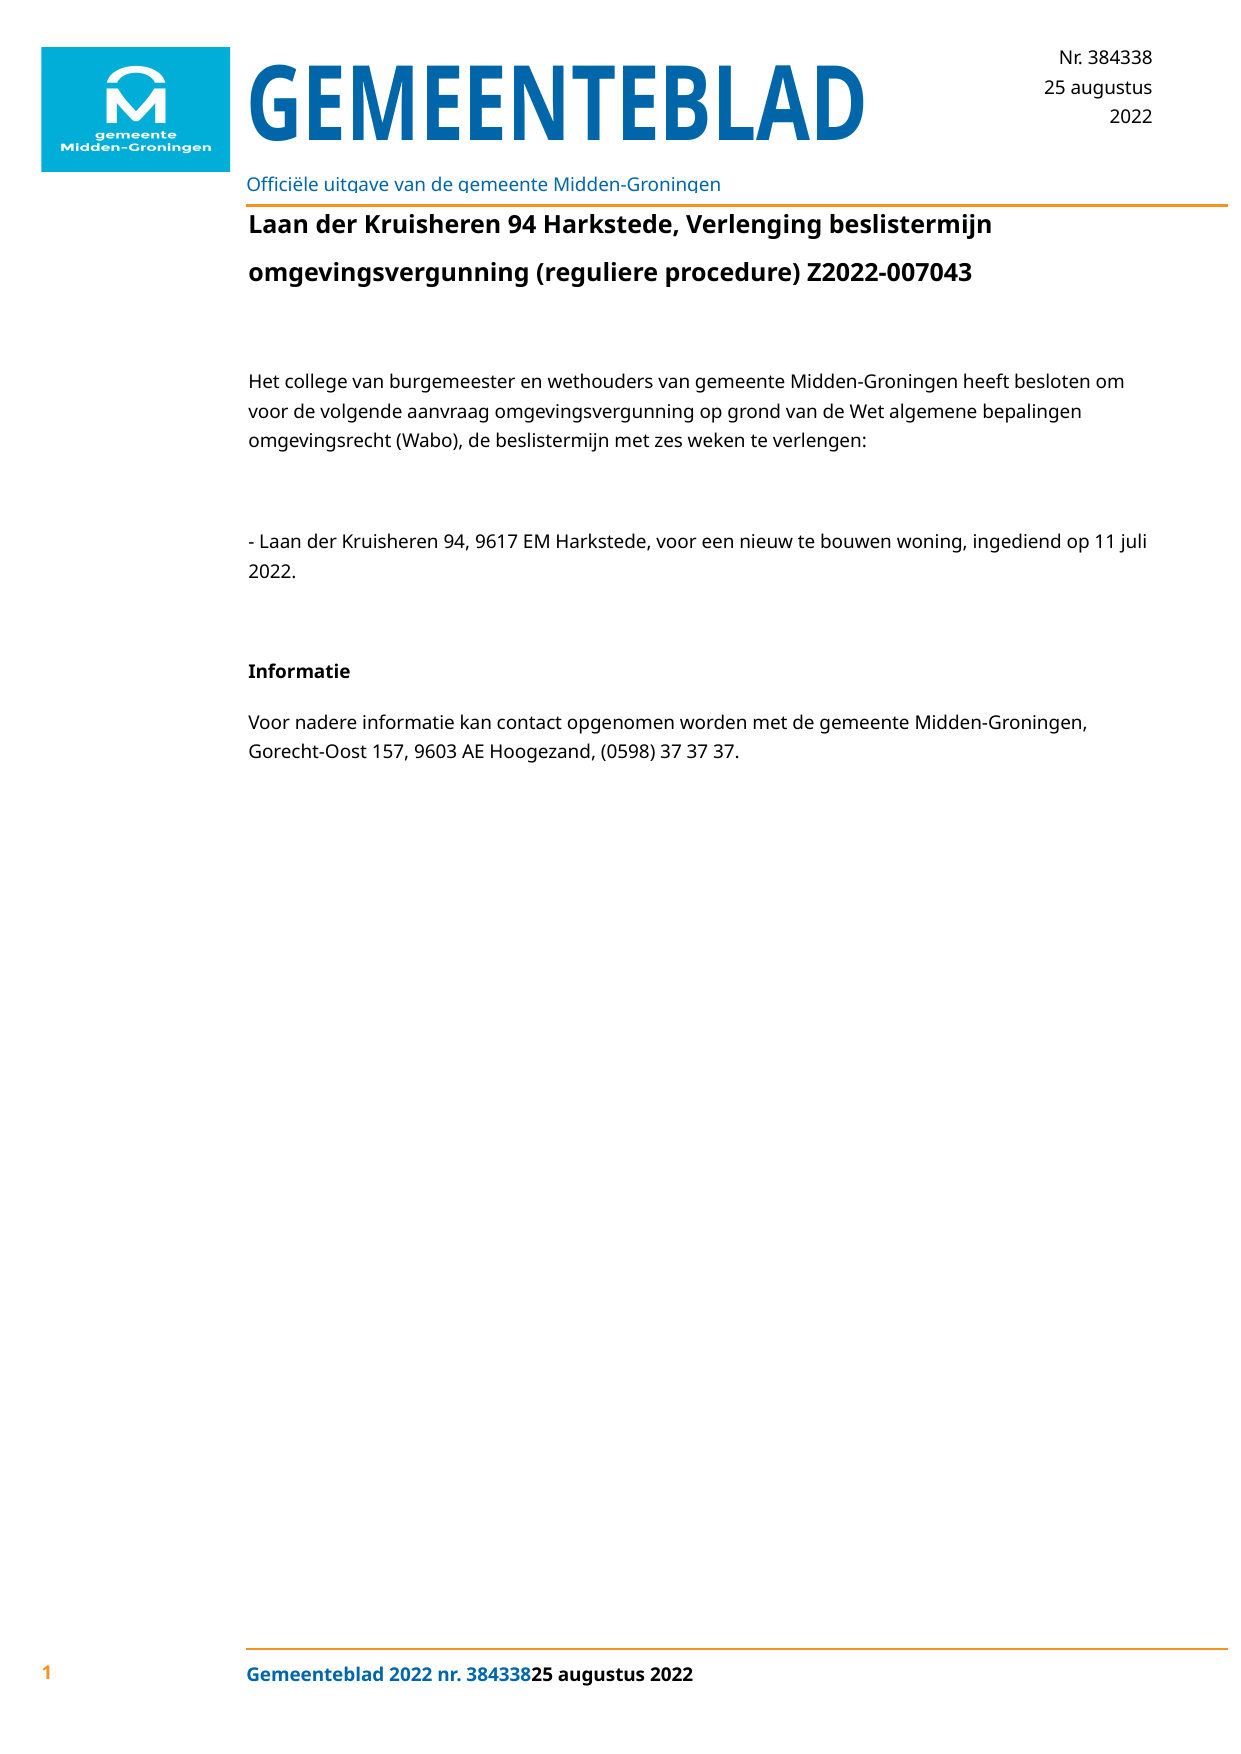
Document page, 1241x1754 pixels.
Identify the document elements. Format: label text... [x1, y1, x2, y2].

text - Laan der Kruisheren 94, 9617 EM Harkstede, voor een nieuw te bouwen woning, ingediend op 11 juli 2022. [248, 528, 1152, 584]
text Het college van burgemeester en wethouders van gemeente Midden-Groningen heeft besloten om voor de volgende aanvraag omgevingsvergunning op grond van de Wet algemene bepalingen omgevingsrecht (Wabo), de beslistermijn met zes weken te verlengen: [248, 368, 1152, 453]
picture [107, 89, 165, 122]
text Laan der Kruisheren 94 Harkstede, Verlenging beslistermijn omgevingsvergunning (reguliere procedure) Z2022-007043 [248, 207, 1152, 288]
text Voor nadere informatie kan contact opgenomen worden met de gemeente Midden-Groningen, Gorecht-Oost 157, 9603 AE Hoogezand, (0598) 37 37 37. [248, 709, 1152, 764]
picture [108, 66, 164, 82]
text Informatie [248, 659, 1152, 684]
picture [184, 146, 190, 153]
